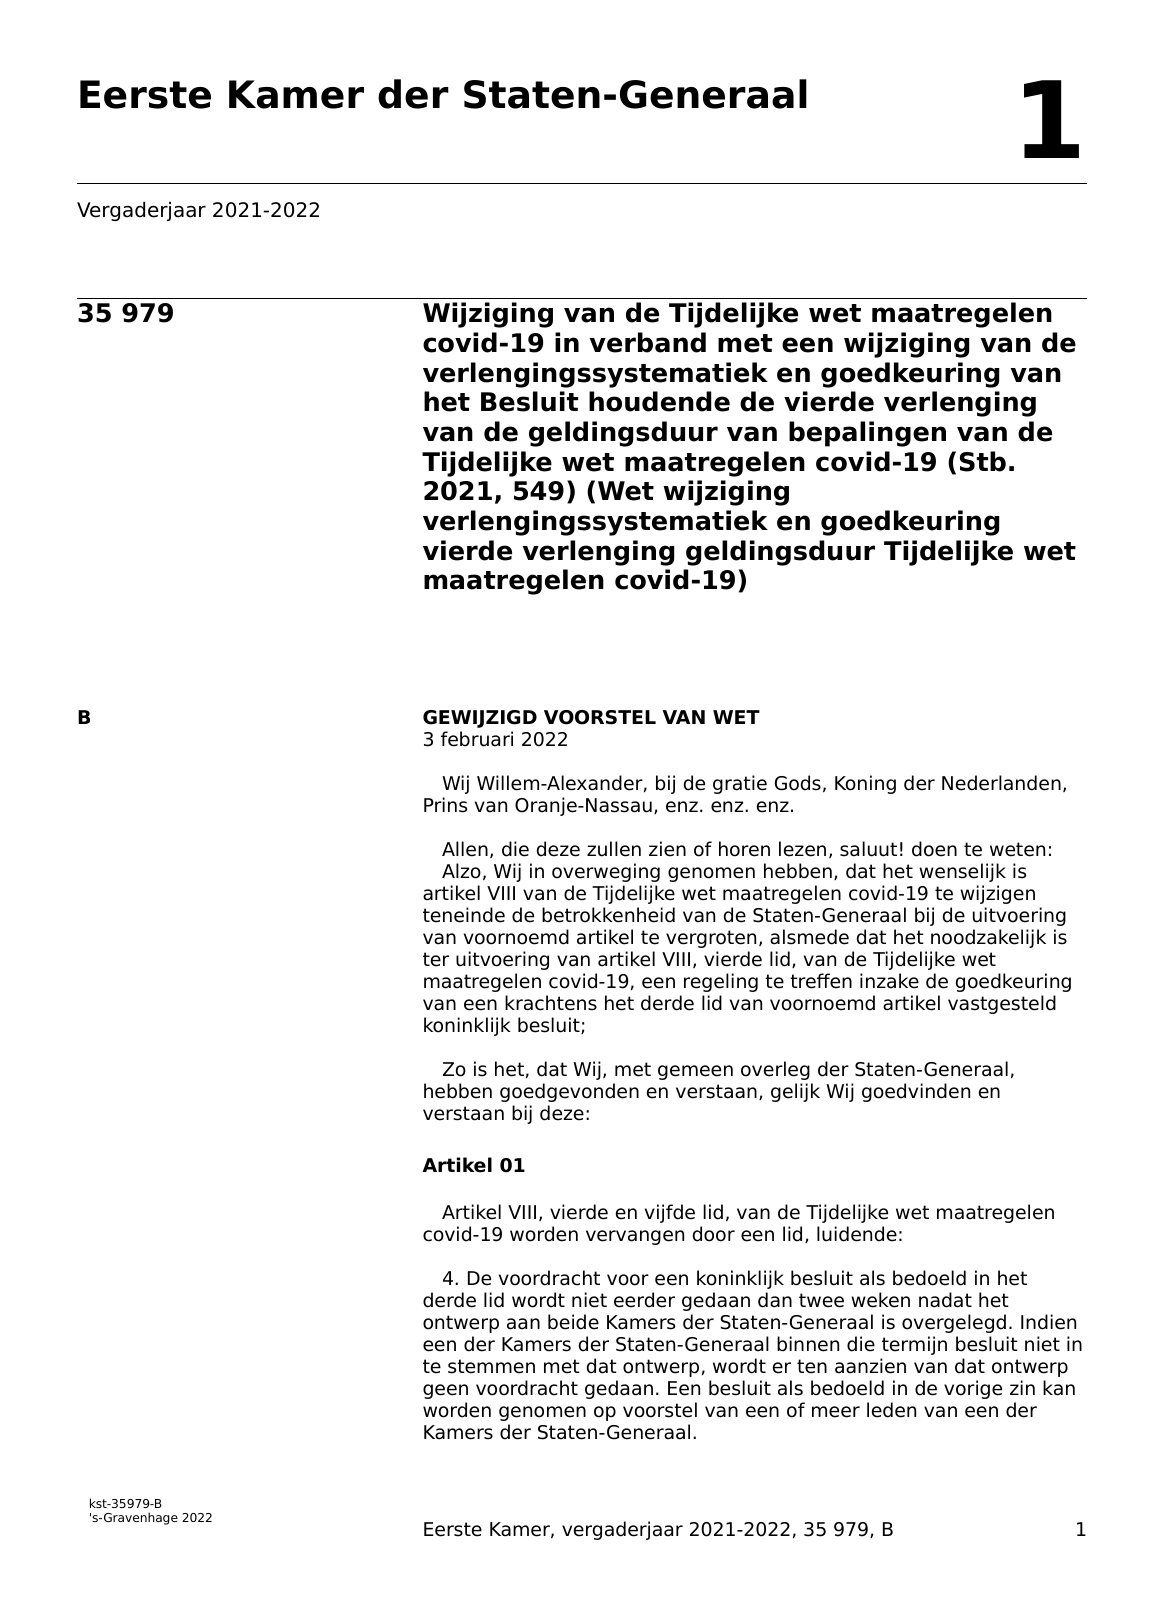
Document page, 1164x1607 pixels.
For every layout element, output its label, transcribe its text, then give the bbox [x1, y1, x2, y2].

text Zo is het, dat Wij, met gemeen overleg der Staten-Generaal, hebben goedgevonden en verstaan, gelijk Wij goedvinden en verstaan bij deze: [422, 1059, 1087, 1125]
table_header Eerste Kamer der Staten-Generaal [77, 59, 886, 183]
text 4. De voordracht voor een koninklijk besluit als bedoeld in het derde lid wordt niet eerder gedaan dan twee weken nadat het ontwerp aan beide Kamers der Staten-Generaal is overgelegd. Indien een der Kamers der Staten-Generaal binnen die termijn besluit niet in te stemmen met dat ontwerp, wordt er ten aanzien van dat ontwerp geen voordracht gedaan. Een besluit als bedoeld in de vorige zin kan worden genomen op voorstel van een of meer leden van een der Kamers der Staten-Generaal. [422, 1268, 1087, 1444]
subtitle Artikel 01 [422, 1155, 1087, 1177]
text kst-35979-B [88, 1497, 323, 1511]
table_header 1 [886, 59, 1087, 183]
subtitle 35 979 Wijziging van de Tijdelijke wet maatregelen covid-19 in verband met een wijziging van de verlengingssystematiek en goedkeuring van het Besluit houdende de vierde verlenging van de geldingsduur van bepalingen van de Tijdelijke wet maatregelen covid-19 (Stb. 2021, 549) (Wet wijziging verlengingssystematiek en goedkeuring vierde verlenging geldingsduur Tijdelijke wet maatregelen covid-19) [77, 299, 1087, 596]
text Wij Willem-Alexander, bij de gratie Gods, Koning der Nederlanden, Prins van Oranje-Nassau, enz. enz. enz. [422, 773, 1087, 817]
text Allen, die deze zullen zien of horen lezen, saluut! doen te weten: [422, 839, 1087, 861]
text Alzo, Wij in overweging genomen hebben, dat het wenselijk is artikel VIII van de Tijdelijke wet maatregelen covid-19 te wijzigen teneinde de betrokkenheid van de Staten-Generaal bij de uitvoering van voornoemd artikel te vergroten, alsmede dat het noodzakelijk is ter uitvoering van artikel VIII, vierde lid, van de Tijdelijke wet maatregelen covid-19, een regeling te treffen inzake de goedkeuring van een krachtens het derde lid van voornoemd artikel vastgesteld koninklijk besluit; [422, 861, 1087, 1037]
text 3 februari 2022 [422, 729, 1087, 751]
text Artikel VIII, vierde en vijfde lid, van de Tijdelijke wet maatregelen covid-19 worden vervangen door een lid, luidende: [422, 1202, 1087, 1246]
subtitle B GEWIJZIGD VOORSTEL VAN WET [77, 707, 1087, 729]
text 's-Gravenhage 2022 [88, 1511, 323, 1525]
table_cell Vergaderjaar 2021-2022 [77, 184, 1087, 298]
